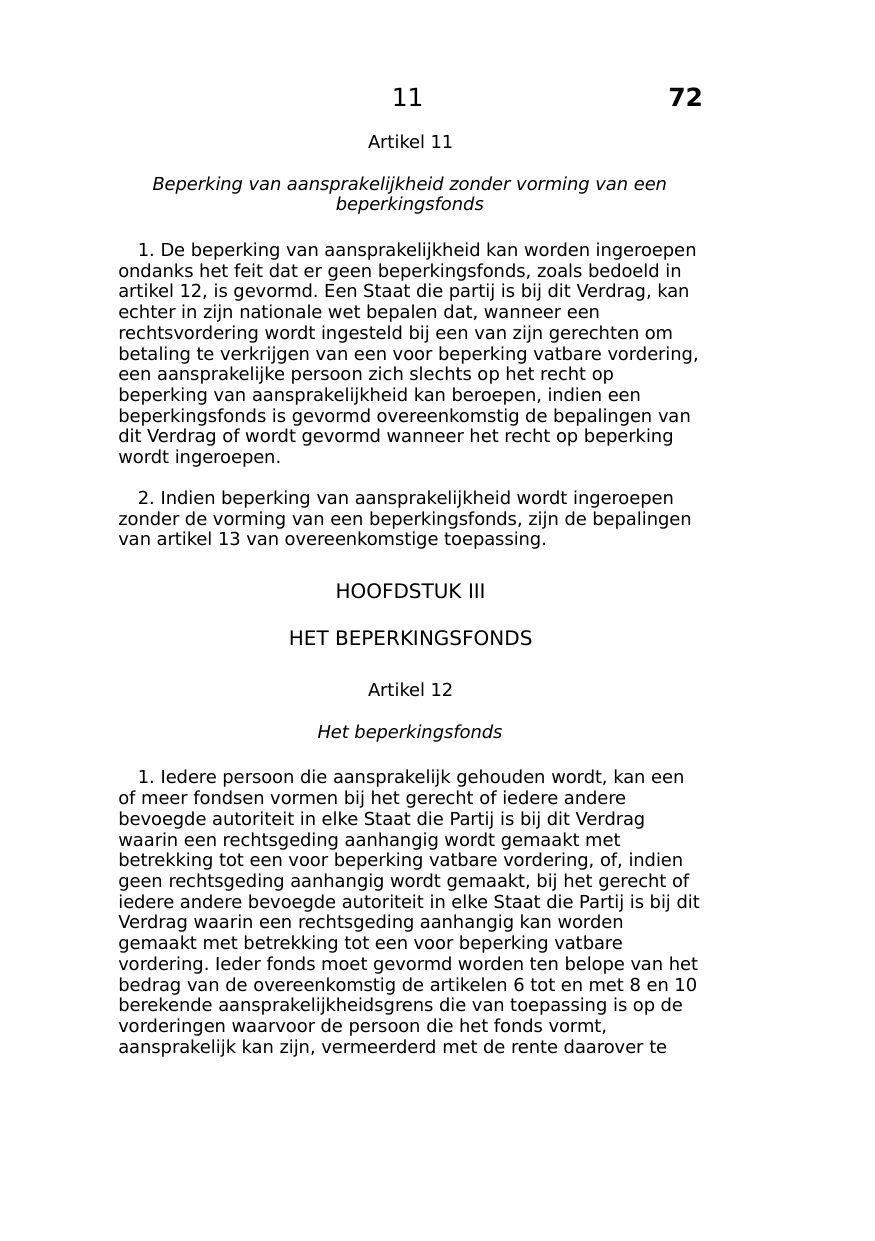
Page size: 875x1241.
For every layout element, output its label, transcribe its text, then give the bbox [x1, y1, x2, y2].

subtitle HOOFDSTUK III HET BEPERKINGSFONDS [118, 580, 703, 650]
text 2. Indien beperking van aansprakelijkheid wordt ingeroepen zonder de vorming van een beperkingsfonds, zijn de bepalingen van artikel 13 van overeenkomstige toepassing. [118, 488, 703, 550]
subtitle Artikel 12 Het beperkingsfonds [118, 680, 703, 742]
subtitle Artikel 11 Beperking van aansprakelijkheid zonder vorming van een beperkingsfonds [118, 132, 703, 215]
text 1. De beperking van aansprakelijkheid kan worden ingeroepen ondanks het feit dat er geen beperkingsfonds, zoals bedoeld in artikel 12, is gevormd. Een Staat die partij is bij dit Verdrag, kan echter in zijn nationale wet bepalen dat, wanneer een rechtsvordering wordt ingesteld bij een van zijn gerechten om betaling te verkrijgen van een voor beperking vatbare vordering, een aansprakelijke persoon zich slechts op het recht op beperking van aansprakelijkheid kan beroepen, indien een beperkingsfonds is gevormd overeenkomstig de bepalingen van dit Verdrag of wordt gevormd wanneer het recht op beperking wordt ingeroepen. [118, 240, 703, 468]
text 1. Iedere persoon die aansprakelijk gehouden wordt, kan een of meer fondsen vormen bij het gerecht of iedere andere bevoegde autoriteit in elke Staat die Partij is bij dit Verdrag waarin een rechtsgeding aanhangig wordt gemaakt met betrekking tot een voor beperking vatbare vordering, of, indien geen rechtsgeding aanhangig wordt gemaakt, bij het gerecht of iedere andere bevoegde autoriteit in elke Staat die Partij is bij dit Verdrag waarin een rechtsgeding aanhangig kan worden gemaakt met betrekking tot een voor beperking vatbare vordering. Ieder fonds moet gevormd worden ten belope van het bedrag van de overeenkomstig de artikelen 6 tot en met 8 en 10 berekende aansprakelijkheidsgrens die van toepassing is op de vorderingen waarvoor de persoon die het fonds vormt, aansprakelijk kan zijn, vermeerderd met de rente daarover te [118, 767, 703, 1057]
